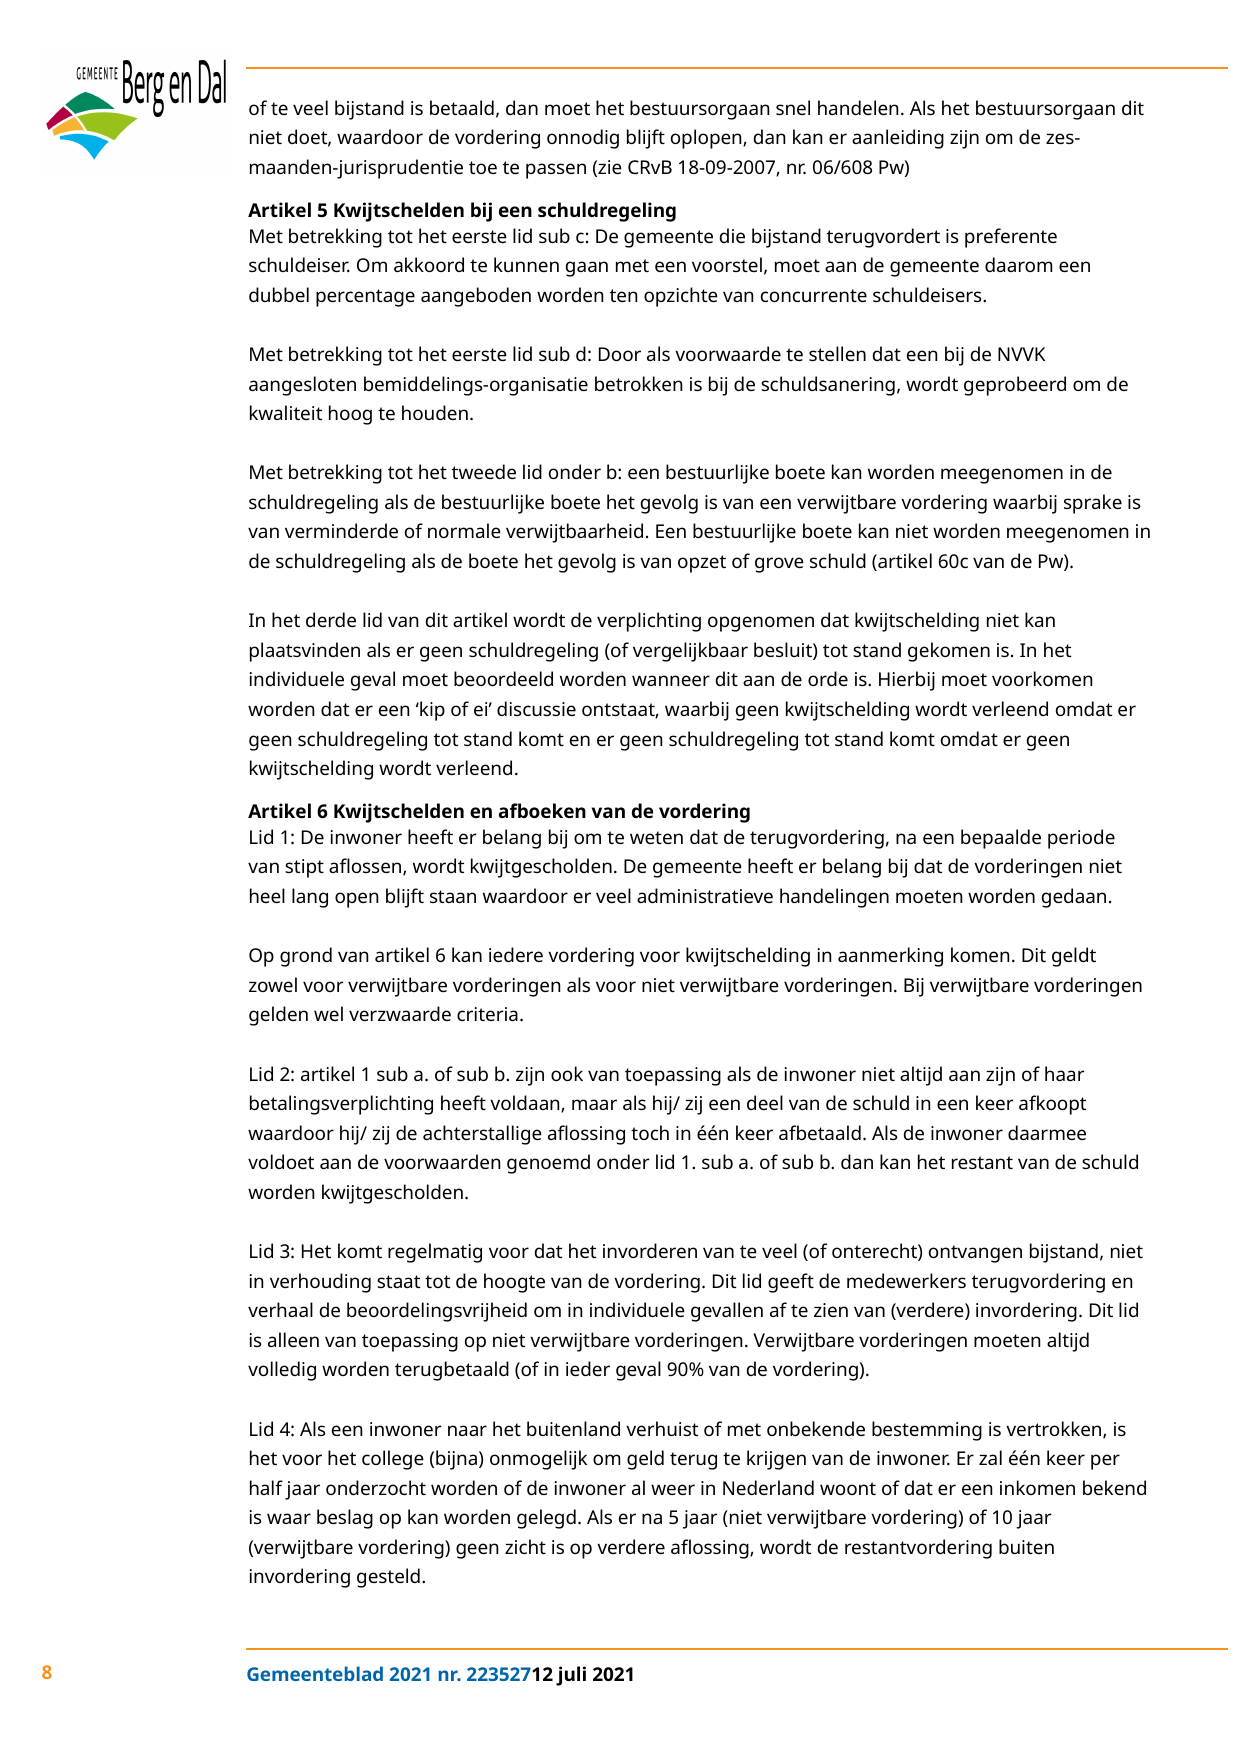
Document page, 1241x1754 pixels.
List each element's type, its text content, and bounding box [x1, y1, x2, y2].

text of te veel bijstand is betaald, dan moet het bestuursorgaan snel handelen. Als het bestuursorgaan dit niet doet, waardoor de vordering onnodig blijft oplopen, dan kan er aanleiding zijn om de zes-maanden-jurisprudentie toe te passen (zie CRvB 18-09-2007, nr. 06/608 Pw) [248, 95, 1152, 180]
text Met betrekking tot het eerste lid sub d: Door als voorwaarde te stellen dat een bij de NVVK aangesloten bemiddelings-organisatie betrokken is bij de schuldsanering, wordt geprobeerd om de kwaliteit hoog te houden. [248, 341, 1152, 426]
text In het derde lid van dit artikel wordt de verplichting opgenomen dat kwijtschelding niet kan plaatsvinden als er geen schuldregeling (of vergelijkbaar besluit) tot stand gekomen is. In het individuele geval moet beoordeeld worden wanneer dit aan de orde is. Hierbij moet voorkomen worden dat er een ‘kip of ei’ discussie ontstaat, waarbij geen kwijtschelding wordt verleend omdat er geen schuldregeling tot stand komt en er geen schuldregeling tot stand komt omdat er geen kwijtschelding wordt verleend. [248, 607, 1152, 781]
text Lid 2: artikel 1 sub a. of sub b. zijn ook van toepassing als de inwoner niet altijd aan zijn of haar betalingsverplichting heeft voldaan, maar als hij/ zij een deel van de schuld in een keer afkoopt waardoor hij/ zij de achterstallige aflossing toch in één keer afbetaald. Als de inwoner daarmee voldoet aan de voorwaarden genoemd onder lid 1. sub a. of sub b. dan kan het restant van de schuld worden kwijtgescholden. [248, 1061, 1152, 1205]
text Artikel 6 Kwijtschelden en afboeken van de vordering [248, 798, 1152, 824]
text Lid 3: Het komt regelmatig voor dat het invorderen van te veel (of onterecht) ontvangen bijstand, niet in verhouding staat tot de hoogte van de vordering. Dit lid geeft de medewerkers terugvordering en verhaal de beoordelingsvrijheid om in individuele gevallen af te zien van (verdere) invordering. Dit lid is alleen van toepassing op niet verwijtbare vorderingen. Verwijtbare vorderingen moeten altijd volledig worden terugbetaald (of in ieder geval 90% van de vordering). [248, 1238, 1152, 1382]
text Met betrekking tot het eerste lid sub c: De gemeente die bijstand terugvordert is preferente schuldeiser. Om akkoord te kunnen gaan met een voorstel, moet aan de gemeente daarom een dubbel percentage aangeboden worden ten opzichte van concurrente schuldeisers. [248, 223, 1152, 308]
picture [41, 47, 231, 172]
text Lid 1: De inwoner heeft er belang bij om te weten dat de terugvordering, na een bepaalde periode van stipt aflossen, wordt kwijtgescholden. De gemeente heeft er belang bij dat de vorderingen niet heel lang open blijft staan waardoor er veel administratieve handelingen moeten worden gedaan. [248, 824, 1152, 909]
text Met betrekking tot het tweede lid onder b: een bestuurlijke boete kan worden meegenomen in de schuldregeling als de bestuurlijke boete het gevolg is van een verwijtbare vordering waarbij sprake is van verminderde of normale verwijtbaarheid. Een bestuurlijke boete kan niet worden meegenomen in de schuldregeling als de boete het gevolg is van opzet of grove schuld (artikel 60c van de Pw). [248, 459, 1152, 574]
text Artikel 5 Kwijtschelden bij een schuldregeling [248, 197, 1152, 223]
text Lid 4: Als een inwoner naar het buitenland verhuist of met onbekende bestemming is vertrokken, is het voor het college (bijna) onmogelijk om geld terug te krijgen van de inwoner. Er zal één keer per half jaar onderzocht worden of de inwoner al weer in Nederland woont of dat er een inkomen bekend is waar beslag op kan worden gelegd. Als er na 5 jaar (niet verwijtbare vordering) of 10 jaar (verwijtbare vordering) geen zicht is op verdere aflossing, wordt de restantvordering buiten invordering gesteld. [248, 1416, 1152, 1589]
text Op grond van artikel 6 kan iedere vordering voor kwijtschelding in aanmerking komen. Dit geldt zowel voor verwijtbare vorderingen als voor niet verwijtbare vorderingen. Bij verwijtbare vorderingen gelden wel verzwaarde criteria. [248, 942, 1152, 1027]
